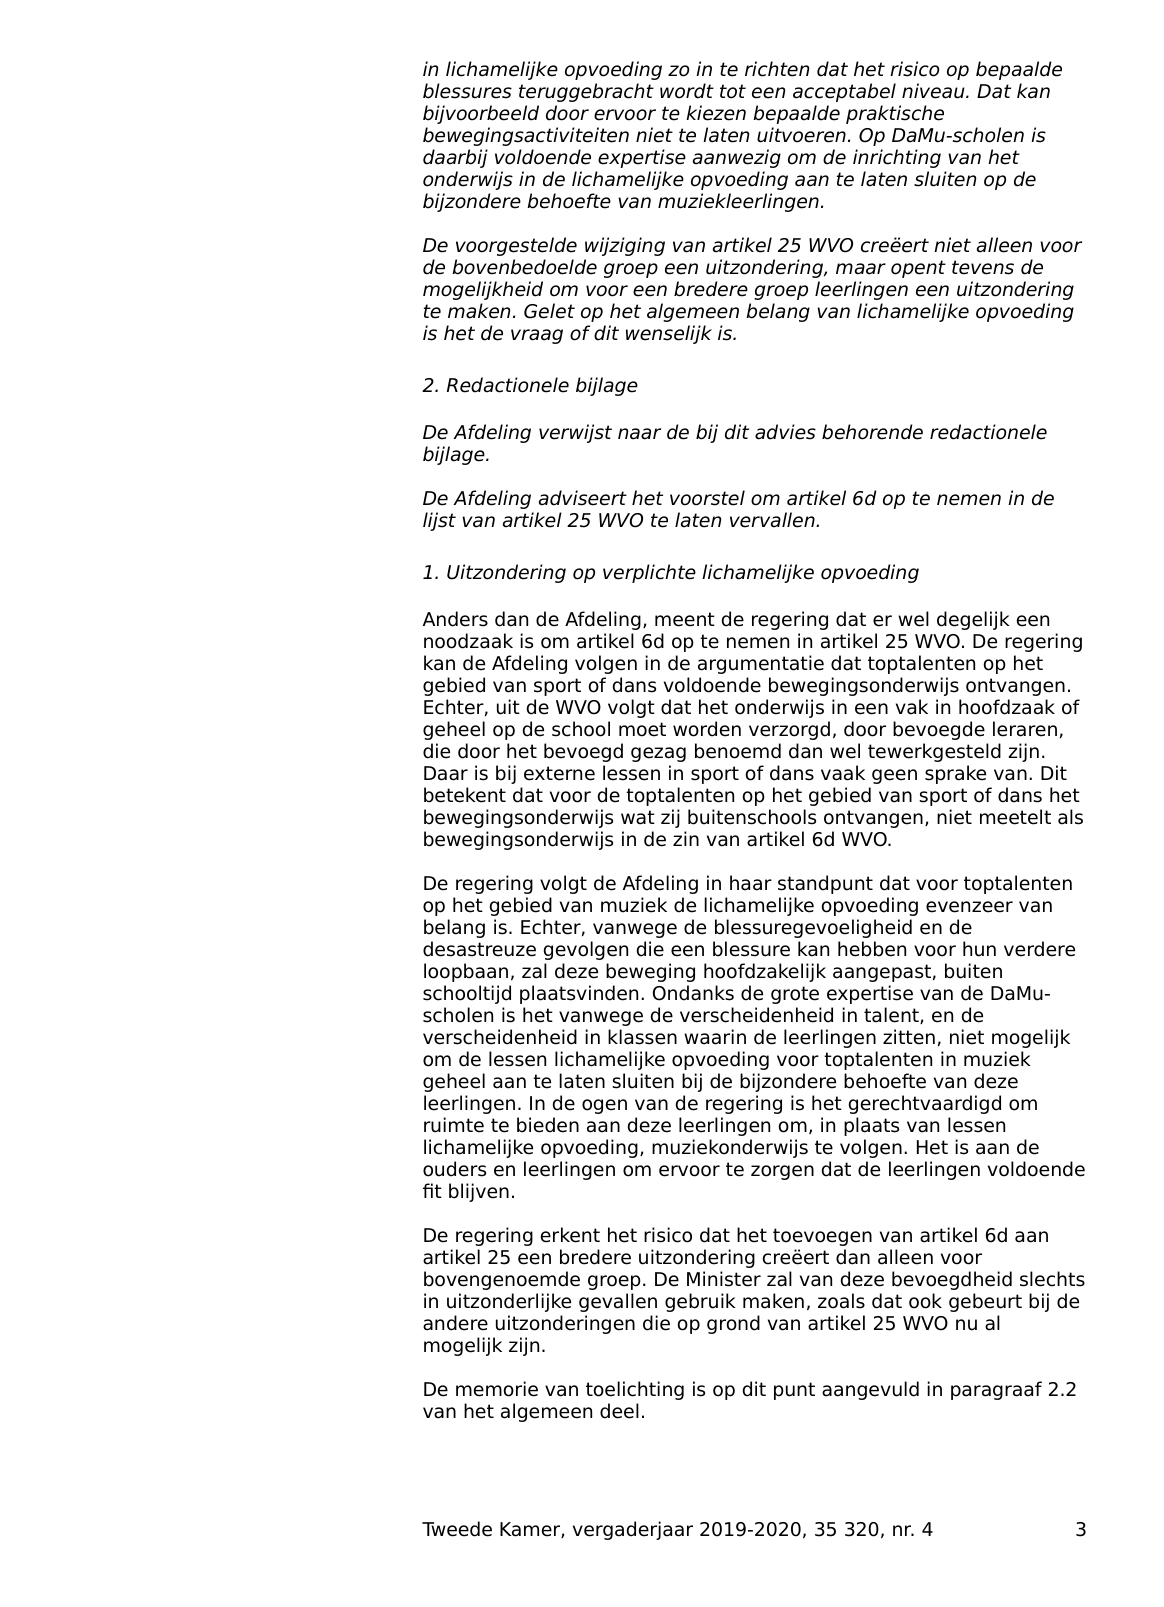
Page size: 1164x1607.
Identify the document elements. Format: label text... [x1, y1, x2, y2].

text Anders dan de Afdeling, meent de regering dat er wel degelijk een noodzaak is om artikel 6d op te nemen in artikel 25 WVO. De regering kan de Afdeling volgen in de argumentatie dat toptalenten op het gebied van sport of dans voldoende bewegingsonderwijs ontvangen. Echter, uit de WVO volgt dat het onderwijs in een vak in hoofdzaak of geheel op de school moet worden verzorgd, door bevoegde leraren, die door het bevoegd gezag benoemd dan wel tewerkgesteld zijn. Daar is bij externe lessen in sport of dans vaak geen sprake van. Dit betekent dat voor de toptalenten op het gebied van sport of dans het bewegingsonderwijs wat zij buitenschools ontvangen, niet meetelt als bewegingsonderwijs in de zin van artikel 6d WVO. [422, 609, 1087, 851]
text De regering erkent het risico dat het toevoegen van artikel 6d aan artikel 25 een bredere uitzondering creëert dan alleen voor bovengenoemde groep. De Minister zal van deze bevoegdheid slechts in uitzonderlijke gevallen gebruik maken, zoals dat ook gebeurt bij de andere uitzonderingen die op grond van artikel 25 WVO nu al mogelijk zijn. [422, 1225, 1087, 1357]
text De Afdeling verwijst naar de bij dit advies behorende redactionele bijlage. [422, 422, 1087, 466]
text De voorgestelde wijziging van artikel 25 WVO creëert niet alleen voor de bovenbedoelde groep een uitzondering, maar opent tevens de mogelijkheid om voor een bredere groep leerlingen een uitzondering te maken. Gelet op het algemeen belang van lichamelijke opvoeding is het de vraag of dit wenselijk is. [422, 235, 1087, 345]
subtitle 1. Uitzondering op verplichte lichamelijke opvoeding [422, 562, 1087, 584]
text De memorie van toelichting is op dit punt aangevuld in paragraaf 2.2 van het algemeen deel. [422, 1379, 1087, 1423]
text De Afdeling adviseert het voorstel om artikel 6d op te nemen in de lijst van artikel 25 WVO te laten vervallen. [422, 488, 1087, 532]
text De regering volgt de Afdeling in haar standpunt dat voor toptalenten op het gebied van muziek de lichamelijke opvoeding evenzeer van belang is. Echter, vanwege de blessuregevoeligheid en de desastreuze gevolgen die een blessure kan hebben voor hun verdere loopbaan, zal deze beweging hoofdzakelijk aangepast, buiten schooltijd plaatsvinden. Ondanks de grote expertise van de DaMu-scholen is het vanwege de verscheidenheid in talent, en de verscheidenheid in klassen waarin de leerlingen zitten, niet mogelijk om de lessen lichamelijke opvoeding voor toptalenten in muziek geheel aan te laten sluiten bij de bijzondere behoefte van deze leerlingen. In de ogen van de regering is het gerechtvaardigd om ruimte te bieden aan deze leerlingen om, in plaats van lessen lichamelijke opvoeding, muziekonderwijs te volgen. Het is aan de ouders en leerlingen om ervoor te zorgen dat de leerlingen voldoende fit blijven. [422, 873, 1087, 1203]
subtitle 2. Redactionele bijlage [422, 375, 1087, 397]
text in lichamelijke opvoeding zo in te richten dat het risico op bepaalde blessures teruggebracht wordt tot een acceptabel niveau. Dat kan bijvoorbeeld door ervoor te kiezen bepaalde praktische bewegingsactiviteiten niet te laten uitvoeren. Op DaMu-scholen is daarbij voldoende expertise aanwezig om de inrichting van het onderwijs in de lichamelijke opvoeding aan te laten sluiten op de bijzondere behoefte van muziekleerlingen. [422, 59, 1087, 213]
